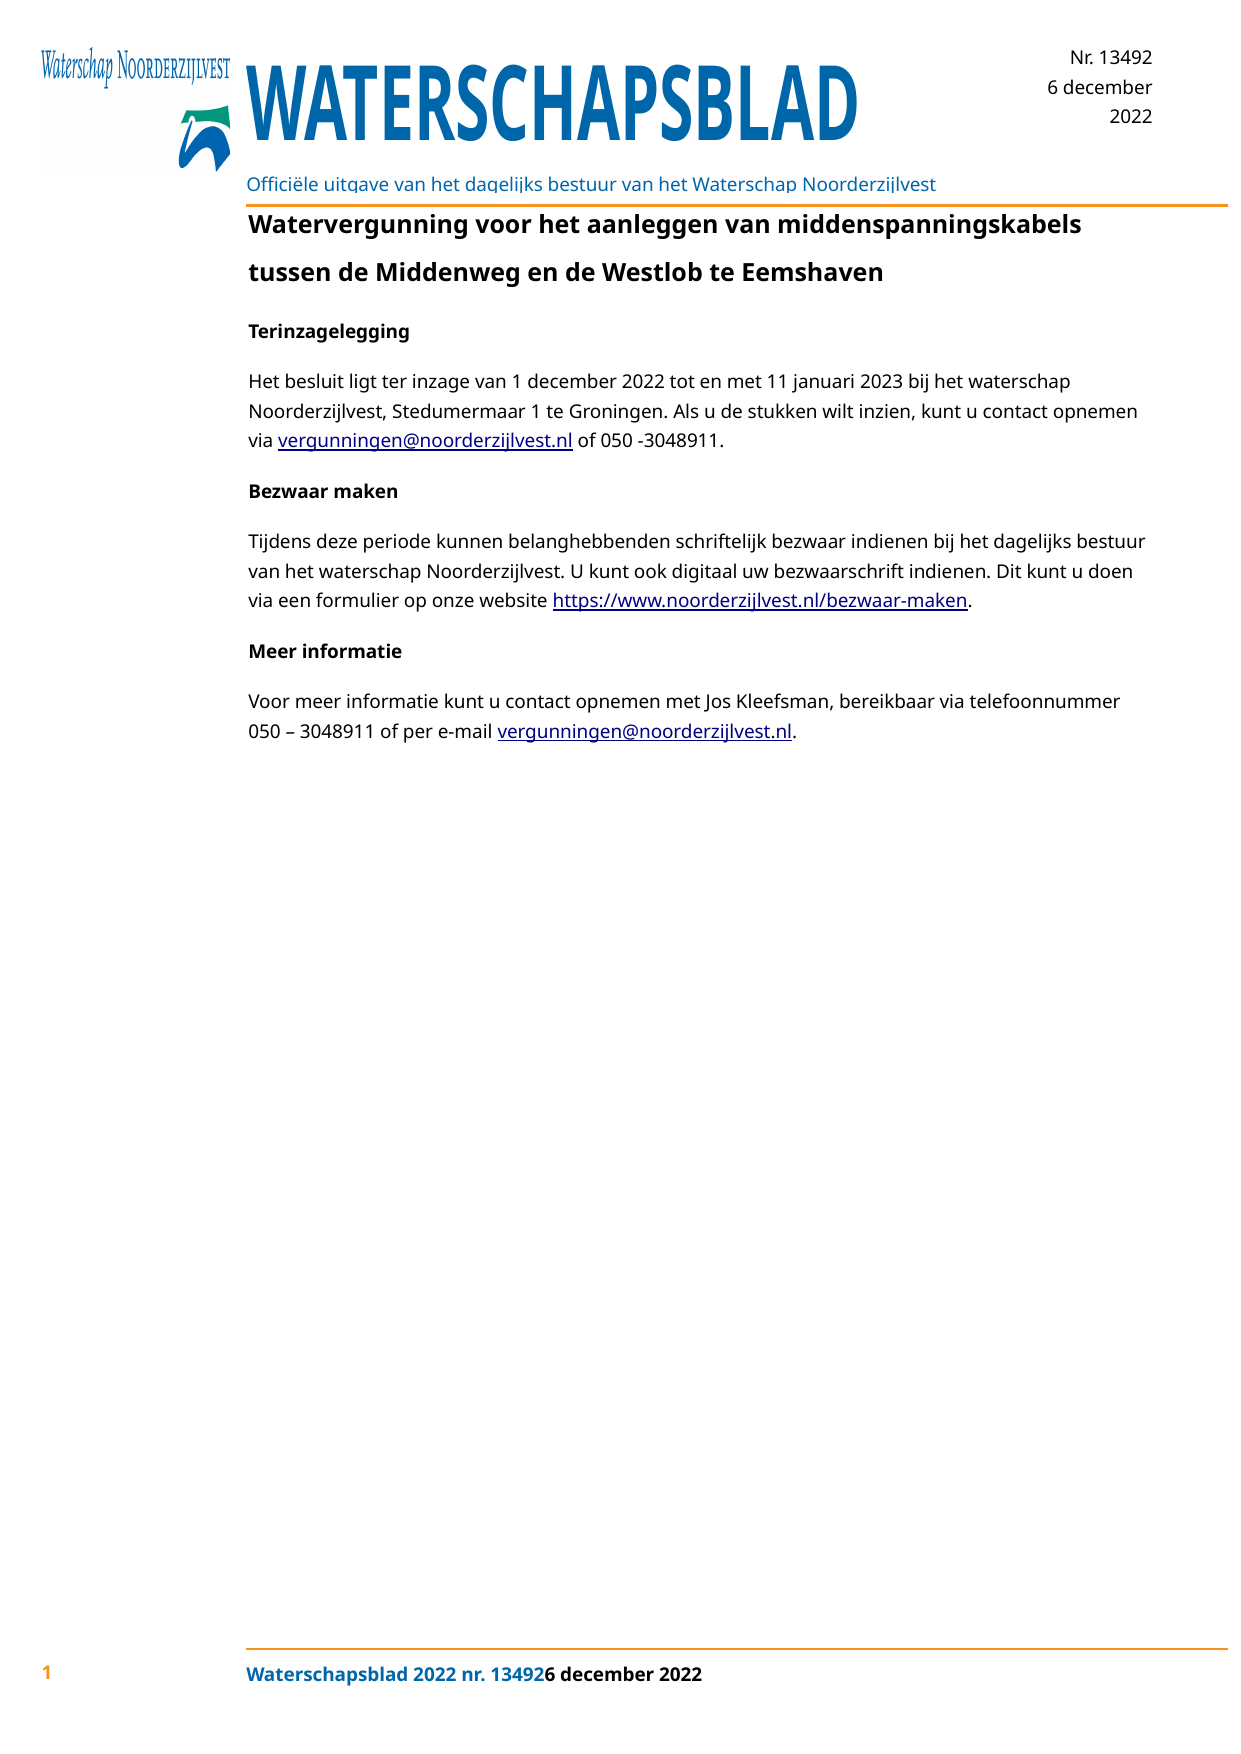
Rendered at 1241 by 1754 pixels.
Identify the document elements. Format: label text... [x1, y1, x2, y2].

text Watervergunning voor het aanleggen van middenspanningskabels tussen de Middenweg en de Westlob te Eemshaven [248, 207, 1152, 288]
text Het besluit ligt ter inzage van 1 december 2022 tot en met 11 januari 2023 bij het waterschap Noorderzijlvest, Stedumermaar 1 te Groningen. Als u de stukken wilt inzien, kunt u contact opnemen via vergunningen@noorderzijlvest.nl of 050 -3048911. [248, 368, 1152, 453]
picture [41, 47, 231, 172]
text Tijdens deze periode kunnen belanghebbenden schriftelijk bezwaar indienen bij het dagelijks bestuur van het waterschap Noorderzijlvest. U kunt ook digitaal uw bezwaarschrift indienen. Dit kunt u doen via een formulier op onze website https://www.noorderzijlvest.nl/bezwaar-maken. [248, 528, 1152, 613]
text Bezwaar maken [248, 478, 1152, 504]
text Voor meer informatie kunt u contact opnemen met Jos Kleefsman, bereikbaar via telefoonnummer 050 – 3048911 of per e-mail vergunningen@noorderzijlvest.nl. [248, 688, 1152, 744]
text Terinzagelegging [248, 318, 1152, 344]
text Meer informatie [248, 638, 1152, 664]
